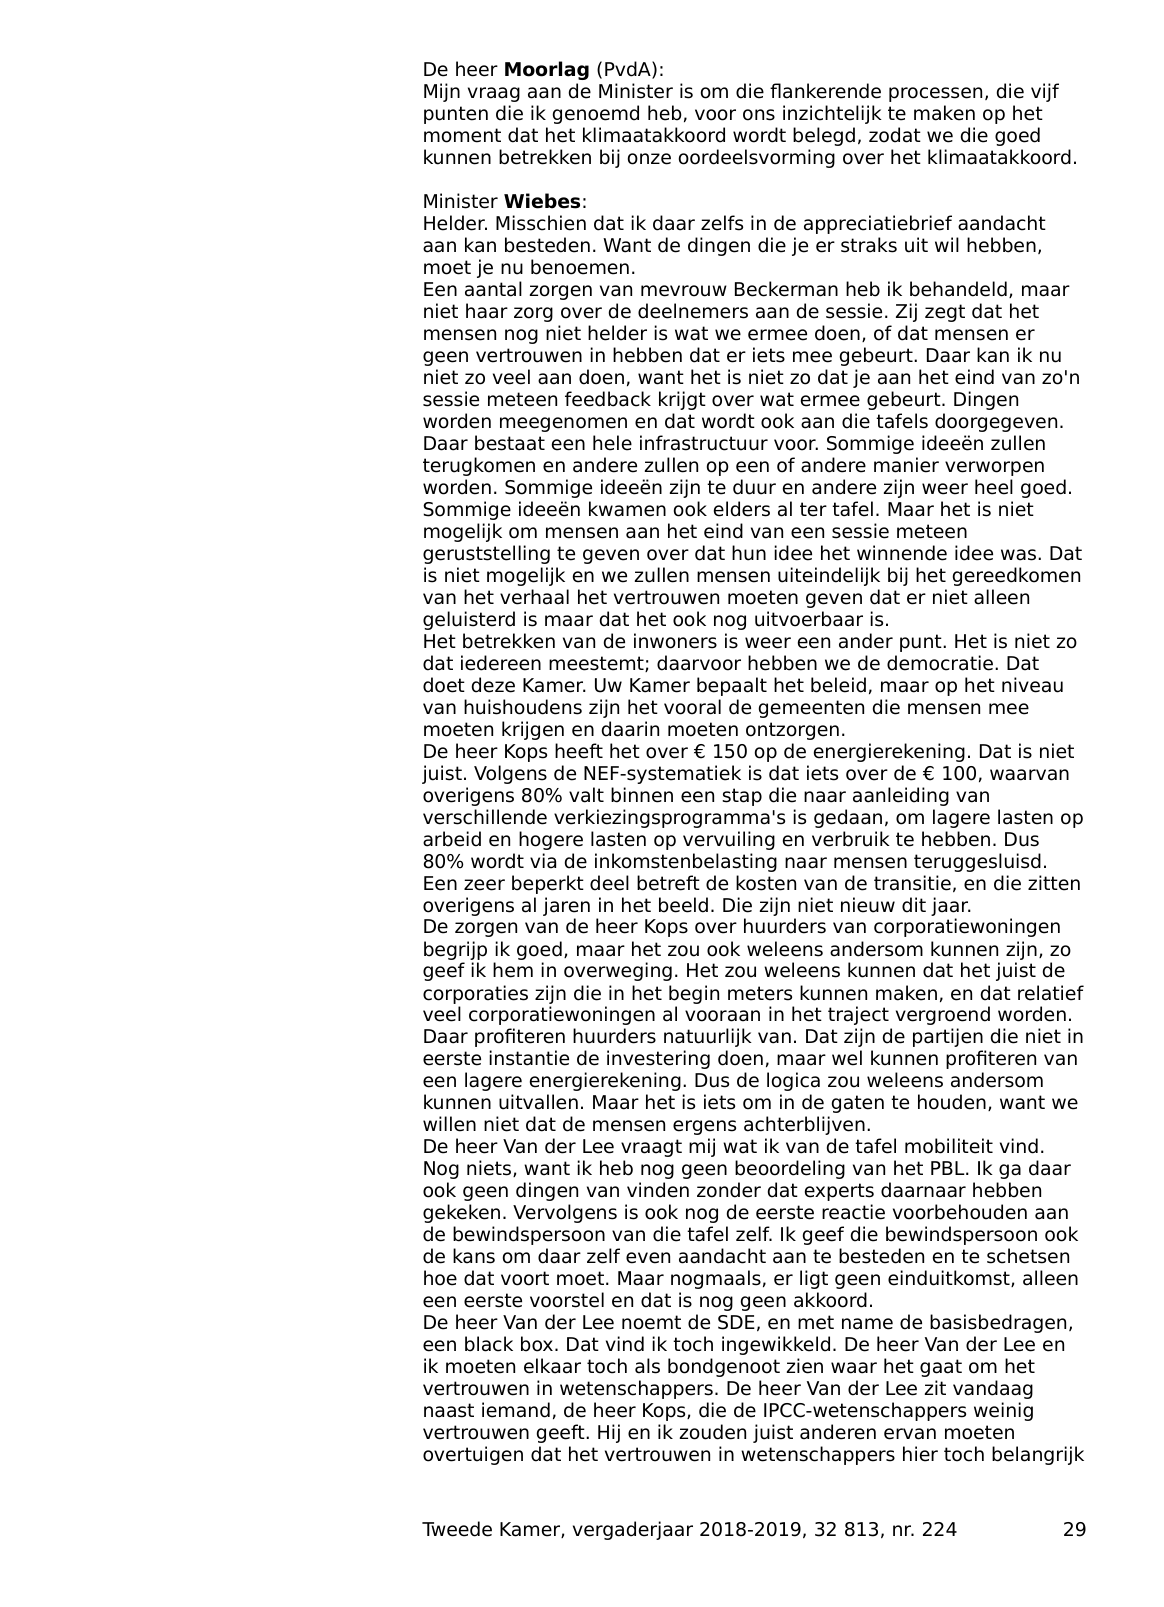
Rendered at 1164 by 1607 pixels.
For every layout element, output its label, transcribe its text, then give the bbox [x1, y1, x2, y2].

text Helder. Misschien dat ik daar zelfs in de appreciatiebrief aandacht aan kan besteden. Want de dingen die je er straks uit wil hebben, moet je nu benoemen. [422, 213, 1087, 279]
text Minister Wiebes: [422, 191, 1087, 213]
text De heer Kops heeft het over € 150 op de energierekening. Dat is niet juist. Volgens de NEF-systematiek is dat iets over de € 100, waarvan overigens 80% valt binnen een stap die naar aanleiding van verschillende verkiezingsprogramma's is gedaan, om lagere lasten op arbeid en hogere lasten op vervuiling en verbruik te hebben. Dus 80% wordt via de inkomstenbelasting naar mensen teruggesluisd. Een zeer beperkt deel betreft de kosten van de transitie, en die zitten overigens al jaren in het beeld. Die zijn niet nieuw dit jaar. [422, 741, 1087, 916]
text Het betrekken van de inwoners is weer een ander punt. Het is niet zo dat iedereen meestemt; daarvoor hebben we de democratie. Dat doet deze Kamer. Uw Kamer bepaalt het beleid, maar op het niveau van huishoudens zijn het vooral de gemeenten die mensen mee moeten krijgen en daarin moeten ontzorgen. [422, 631, 1087, 741]
text De zorgen van de heer Kops over huurders van corporatiewoningen begrijp ik goed, maar het zou ook weleens andersom kunnen zijn, zo geef ik hem in overweging. Het zou weleens kunnen dat het juist de corporaties zijn die in het begin meters kunnen maken, en dat relatief veel corporatiewoningen al vooraan in het traject vergroend worden. Daar profiteren huurders natuurlijk van. Dat zijn de partijen die niet in eerste instantie de investering doen, maar wel kunnen profiteren van een lagere energierekening. Dus de logica zou weleens andersom kunnen uitvallen. Maar het is iets om in de gaten te houden, want we willen niet dat de mensen ergens achterblijven. [422, 916, 1087, 1136]
text De heer Van der Lee vraagt mij wat ik van de tafel mobiliteit vind. Nog niets, want ik heb nog geen beoordeling van het PBL. Ik ga daar ook geen dingen van vinden zonder dat experts daarnaar hebben gekeken. Vervolgens is ook nog de eerste reactie voorbehouden aan de bewindspersoon van die tafel zelf. Ik geef die bewindspersoon ook de kans om daar zelf even aandacht aan te besteden en te schetsen hoe dat voort moet. Maar nogmaals, er ligt geen einduitkomst, alleen een eerste voorstel en dat is nog geen akkoord. [422, 1136, 1087, 1312]
text De heer Moorlag (PvdA): [422, 59, 1087, 81]
text Een aantal zorgen van mevrouw Beckerman heb ik behandeld, maar niet haar zorg over de deelnemers aan de sessie. Zij zegt dat het mensen nog niet helder is wat we ermee doen, of dat mensen er geen vertrouwen in hebben dat er iets mee gebeurt. Daar kan ik nu niet zo veel aan doen, want het is niet zo dat je aan het eind van zo'n sessie meteen feedback krijgt over wat ermee gebeurt. Dingen worden meegenomen en dat wordt ook aan die tafels doorgegeven. Daar bestaat een hele infrastructuur voor. Sommige ideeën zullen terugkomen en andere zullen op een of andere manier verworpen worden. Sommige ideeën zijn te duur en andere zijn weer heel goed. Sommige ideeën kwamen ook elders al ter tafel. Maar het is niet mogelijk om mensen aan het eind van een sessie meteen geruststelling te geven over dat hun idee het winnende idee was. Dat is niet mogelijk en we zullen mensen uiteindelijk bij het gereedkomen van het verhaal het vertrouwen moeten geven dat er niet alleen geluisterd is maar dat het ook nog uitvoerbaar is. [422, 279, 1087, 631]
text Mijn vraag aan de Minister is om die flankerende processen, die vijf punten die ik genoemd heb, voor ons inzichtelijk te maken op het moment dat het klimaatakkoord wordt belegd, zodat we die goed kunnen betrekken bij onze oordeelsvorming over het klimaatakkoord. [422, 81, 1087, 169]
text De heer Van der Lee noemt de SDE, en met name de basisbedragen, een black box. Dat vind ik toch ingewikkeld. De heer Van der Lee en ik moeten elkaar toch als bondgenoot zien waar het gaat om het vertrouwen in wetenschappers. De heer Van der Lee zit vandaag naast iemand, de heer Kops, die de IPCC-wetenschappers weinig vertrouwen geeft. Hij en ik zouden juist anderen ervan moeten overtuigen dat het vertrouwen in wetenschappers hier toch belangrijk [422, 1312, 1087, 1466]
